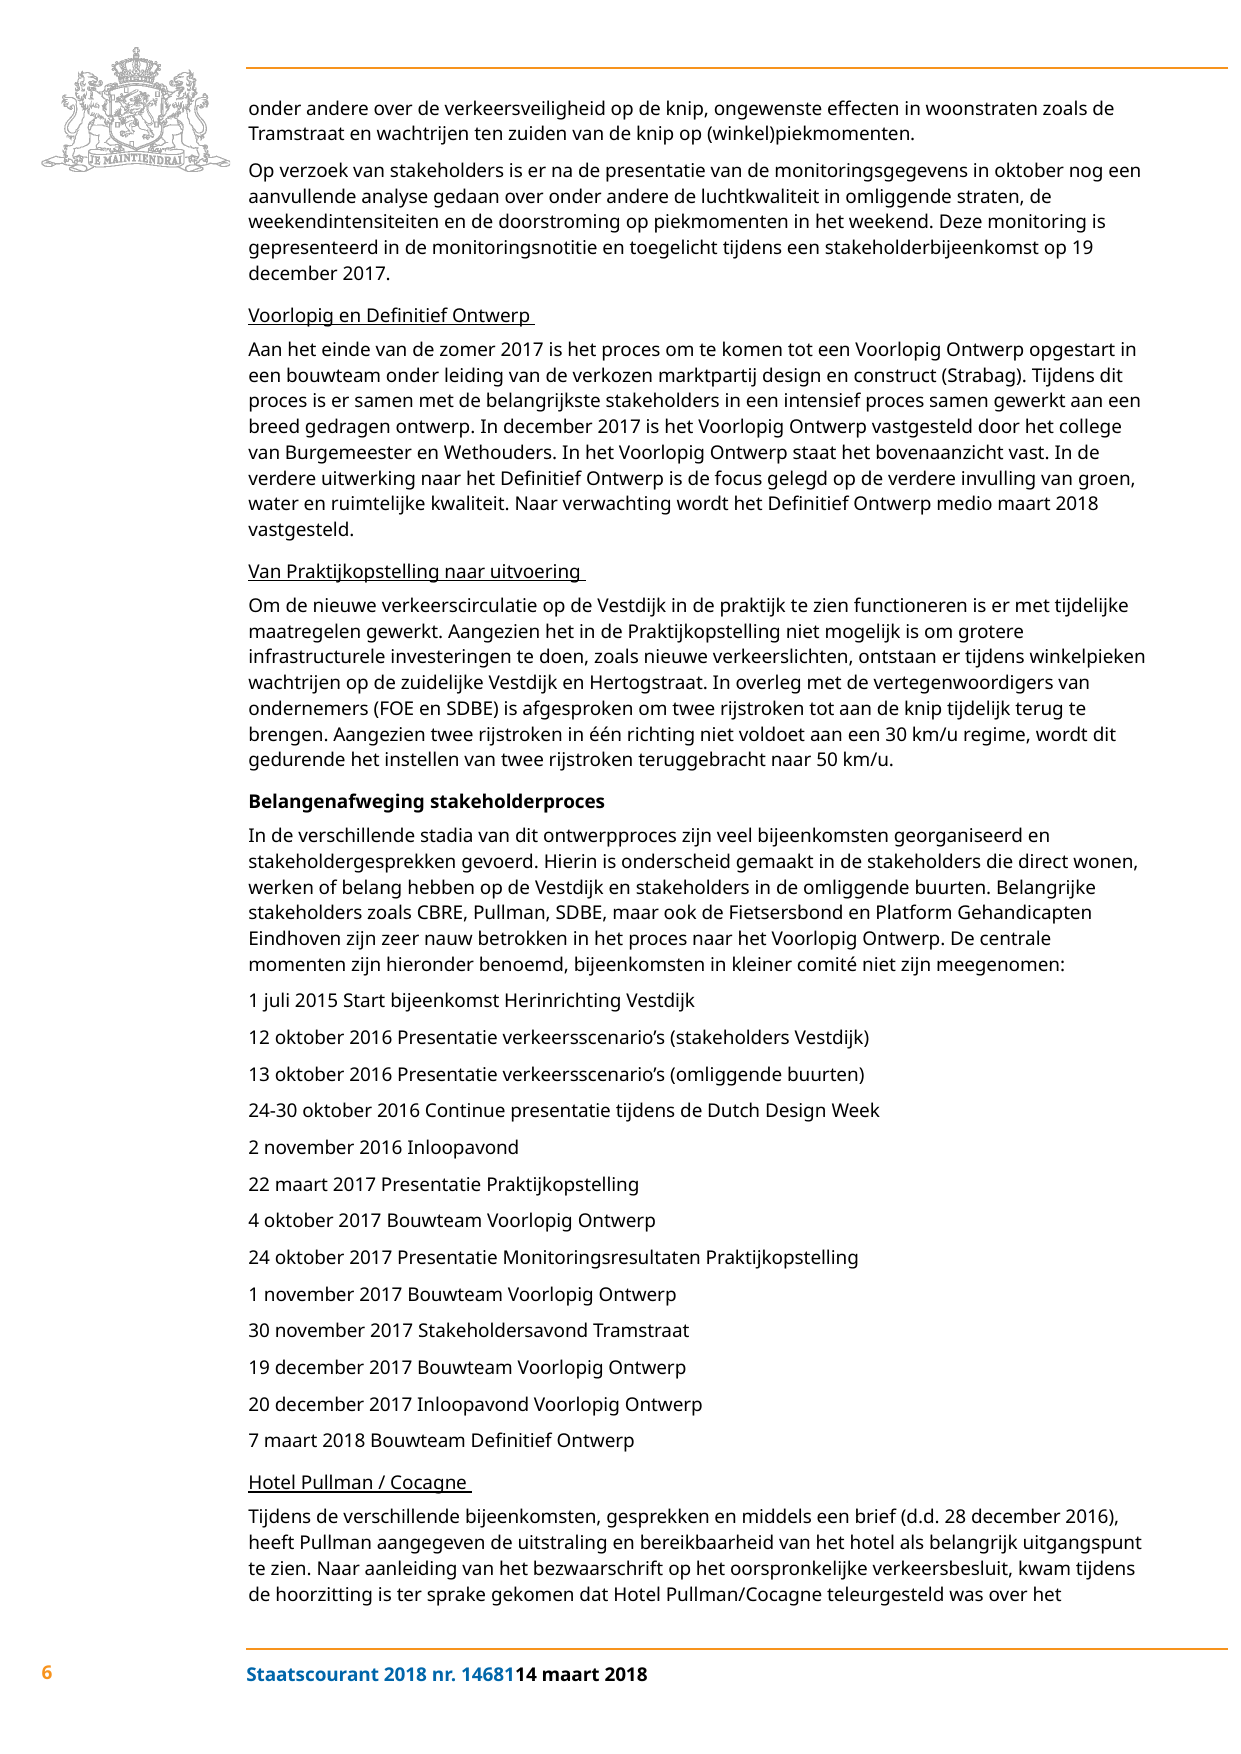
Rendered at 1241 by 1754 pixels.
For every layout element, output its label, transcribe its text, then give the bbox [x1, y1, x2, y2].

text 7 maart 2018 Bouwteam Definitief Ontwerp [248, 1428, 1152, 1453]
text onder andere over de verkeersveiligheid op de knip, ongewenste effecten in woonstraten zoals de Tramstraat en wachtrijen ten zuiden van de knip op (winkel)piekmomenten. [248, 95, 1152, 146]
text Om de nieuwe verkeerscirculatie op de Vestdijk in de praktijk te zien functioneren is er met tijdelijke maatregelen gewerkt. Aangezien het in de Praktijkopstelling niet mogelijk is om grotere infrastructurele investeringen te doen, zoals nieuwe verkeerslichten, ontstaan er tijdens winkelpieken wachtrijen op de zuidelijke Vestdijk en Hertogstraat. In overleg met de vertegenwoordigers van ondernemers (FOE en SDBE) is afgesproken om twee rijstroken tot aan de knip tijdelijk terug te brengen. Aangezien twee rijstroken in één richting niet voldoet aan een 30 km/u regime, wordt dit gedurende het instellen van twee rijstroken teruggebracht naar 50 km/u. [248, 592, 1152, 772]
text 12 oktober 2016 Presentatie verkeersscenario’s (stakeholders Vestdijk) [248, 1024, 1152, 1050]
text Voorlopig en Definitief Ontwerp [248, 302, 1152, 328]
text In de verschillende stadia van dit ontwerpproces zijn veel bijeenkomsten georganiseerd en stakeholdergesprekken gevoerd. Hierin is onderscheid gemaakt in de stakeholders die direct wonen, werken of belang hebben op de Vestdijk en stakeholders in de omliggende buurten. Belangrijke stakeholders zoals CBRE, Pullman, SDBE, maar ook de Fietsersbond en Platform Gehandicapten Eindhoven zijn zeer nauw betrokken in het proces naar het Voorlopig Ontwerp. De centrale momenten zijn hieronder benoemd, bijeenkomsten in kleiner comité niet zijn meegenomen: [248, 822, 1152, 977]
text Van Praktijkopstelling naar uitvoering [248, 558, 1152, 584]
text 24-30 oktober 2016 Continue presentatie tijdens de Dutch Design Week [248, 1098, 1152, 1123]
text 2 november 2016 Inloopavond [248, 1134, 1152, 1160]
text Belangenafweging stakeholderproces [248, 788, 1152, 814]
text 20 december 2017 Inloopavond Voorlopig Ontwerp [248, 1391, 1152, 1417]
text 19 december 2017 Bouwteam Voorlopig Ontwerp [248, 1354, 1152, 1380]
text Hotel Pullman / Cocagne [248, 1469, 1152, 1495]
text 1 november 2017 Bouwteam Voorlopig Ontwerp [248, 1281, 1152, 1307]
text Tijdens de verschillende bijeenkomsten, gesprekken en middels een brief (d.d. 28 december 2016), heeft Pullman aangegeven de uitstraling en bereikbaarheid van het hotel als belangrijk uitgangspunt te zien. Naar aanleiding van het bezwaarschrift op het oorspronkelijke verkeersbesluit, kwam tijdens de hoorzitting is ter sprake gekomen dat Hotel Pullman/Cocagne teleurgesteld was over het [248, 1504, 1152, 1607]
text 30 november 2017 Stakeholdersavond Tramstraat [248, 1318, 1152, 1343]
picture [41, 47, 231, 172]
text 4 oktober 2017 Bouwteam Voorlopig Ontwerp [248, 1208, 1152, 1233]
text 1 juli 2015 Start bijeenkomst Herinrichting Vestdijk [248, 988, 1152, 1013]
text Aan het einde van de zomer 2017 is het proces om te komen tot een Voorlopig Ontwerp opgestart in een bouwteam onder leiding van de verkozen marktpartij design en construct (Strabag). Tijdens dit proces is er samen met de belangrijkste stakeholders in een intensief proces samen gewerkt aan een breed gedragen ontwerp. In december 2017 is het Voorlopig Ontwerp vastgesteld door het college van Burgemeester en Wethouders. In het Voorlopig Ontwerp staat het bovenaanzicht vast. In de verdere uitwerking naar het Definitief Ontwerp is de focus gelegd op de verdere invulling van groen, water en ruimtelijke kwaliteit. Naar verwachting wordt het Definitief Ontwerp medio maart 2018 vastgesteld. [248, 336, 1152, 542]
text Op verzoek van stakeholders is er na de presentatie van de monitoringsgegevens in oktober nog een aanvullende analyse gedaan over onder andere de luchtkwaliteit in omliggende straten, de weekendintensiteiten en de doorstroming op piekmomenten in het weekend. Deze monitoring is gepresenteerd in de monitoringsnotitie en toegelicht tijdens een stakeholderbijeenkomst op 19 december 2017. [248, 157, 1152, 286]
text 22 maart 2017 Presentatie Praktijkopstelling [248, 1171, 1152, 1197]
text 24 oktober 2017 Presentatie Monitoringsresultaten Praktijkopstelling [248, 1244, 1152, 1270]
text 13 oktober 2016 Presentatie verkeersscenario’s (omliggende buurten) [248, 1061, 1152, 1087]
